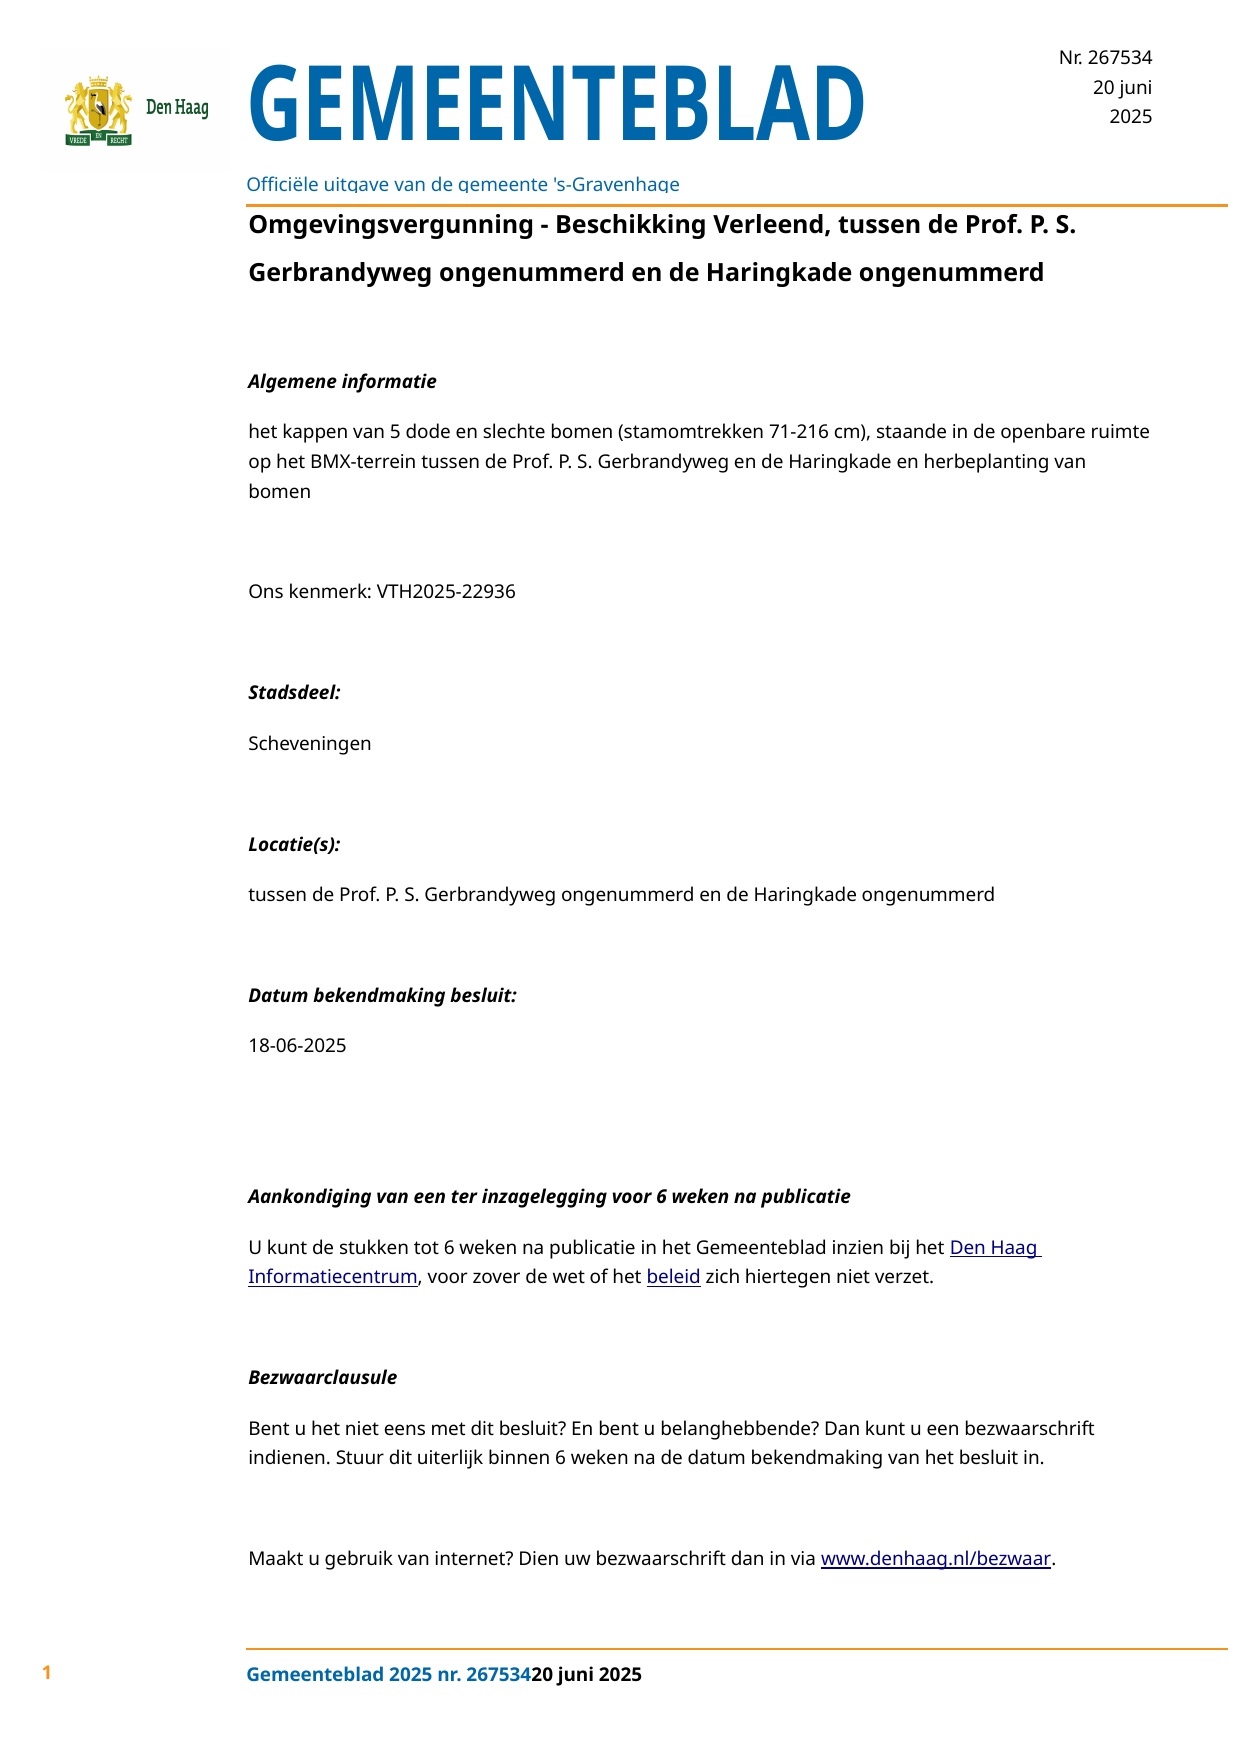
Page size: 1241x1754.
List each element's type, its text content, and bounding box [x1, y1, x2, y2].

text het kappen van 5 dode en slechte bomen (stamomtrekken 71-216 cm), staande in de openbare ruimte op het BMX-terrein tussen de Prof. P. S. Gerbrandyweg en de Haringkade en herbeplanting van bomen [248, 419, 1152, 504]
text Omgevingsvergunning - Beschikking Verleend, tussen de Prof. P. S. Gerbrandyweg ongenummerd en de Haringkade ongenummerd [248, 207, 1152, 288]
text U kunt de stukken tot 6 weken na publicatie in het Gemeenteblad inzien bij het Den Haag Informatiecentrum, voor zover de wet of het beleid zich hiertegen niet verzet. [248, 1234, 1152, 1289]
text Algemene informatie [248, 368, 1152, 394]
text tussen de Prof. P. S. Gerbrandyweg ongenummerd en de Haringkade ongenummerd [248, 881, 1152, 907]
text 18-06-2025 [248, 1032, 1152, 1058]
text Scheveningen [248, 730, 1152, 756]
text Maakt u gebruik van internet? Dien uw bezwaarschrift dan in via www.denhaag.nl/bezwaar. [248, 1545, 1152, 1571]
text Ons kenmerk: VTH2025-22936 [248, 579, 1152, 604]
text Stadsdeel: [248, 679, 1152, 705]
text Locatie(s): [248, 831, 1152, 857]
picture [41, 47, 231, 172]
text Aankondiging van een ter inzagelegging voor 6 weken na publicatie [248, 1184, 1152, 1209]
text Bezwaarclausule [248, 1364, 1152, 1390]
text Bent u het niet eens met dit besluit? En bent u belanghebbende? Dan kunt u een bezwaarschrift indienen. Stuur dit uiterlijk binnen 6 weken na de datum bekendmaking van het besluit in. [248, 1415, 1152, 1470]
text Datum bekendmaking besluit: [248, 982, 1152, 1008]
